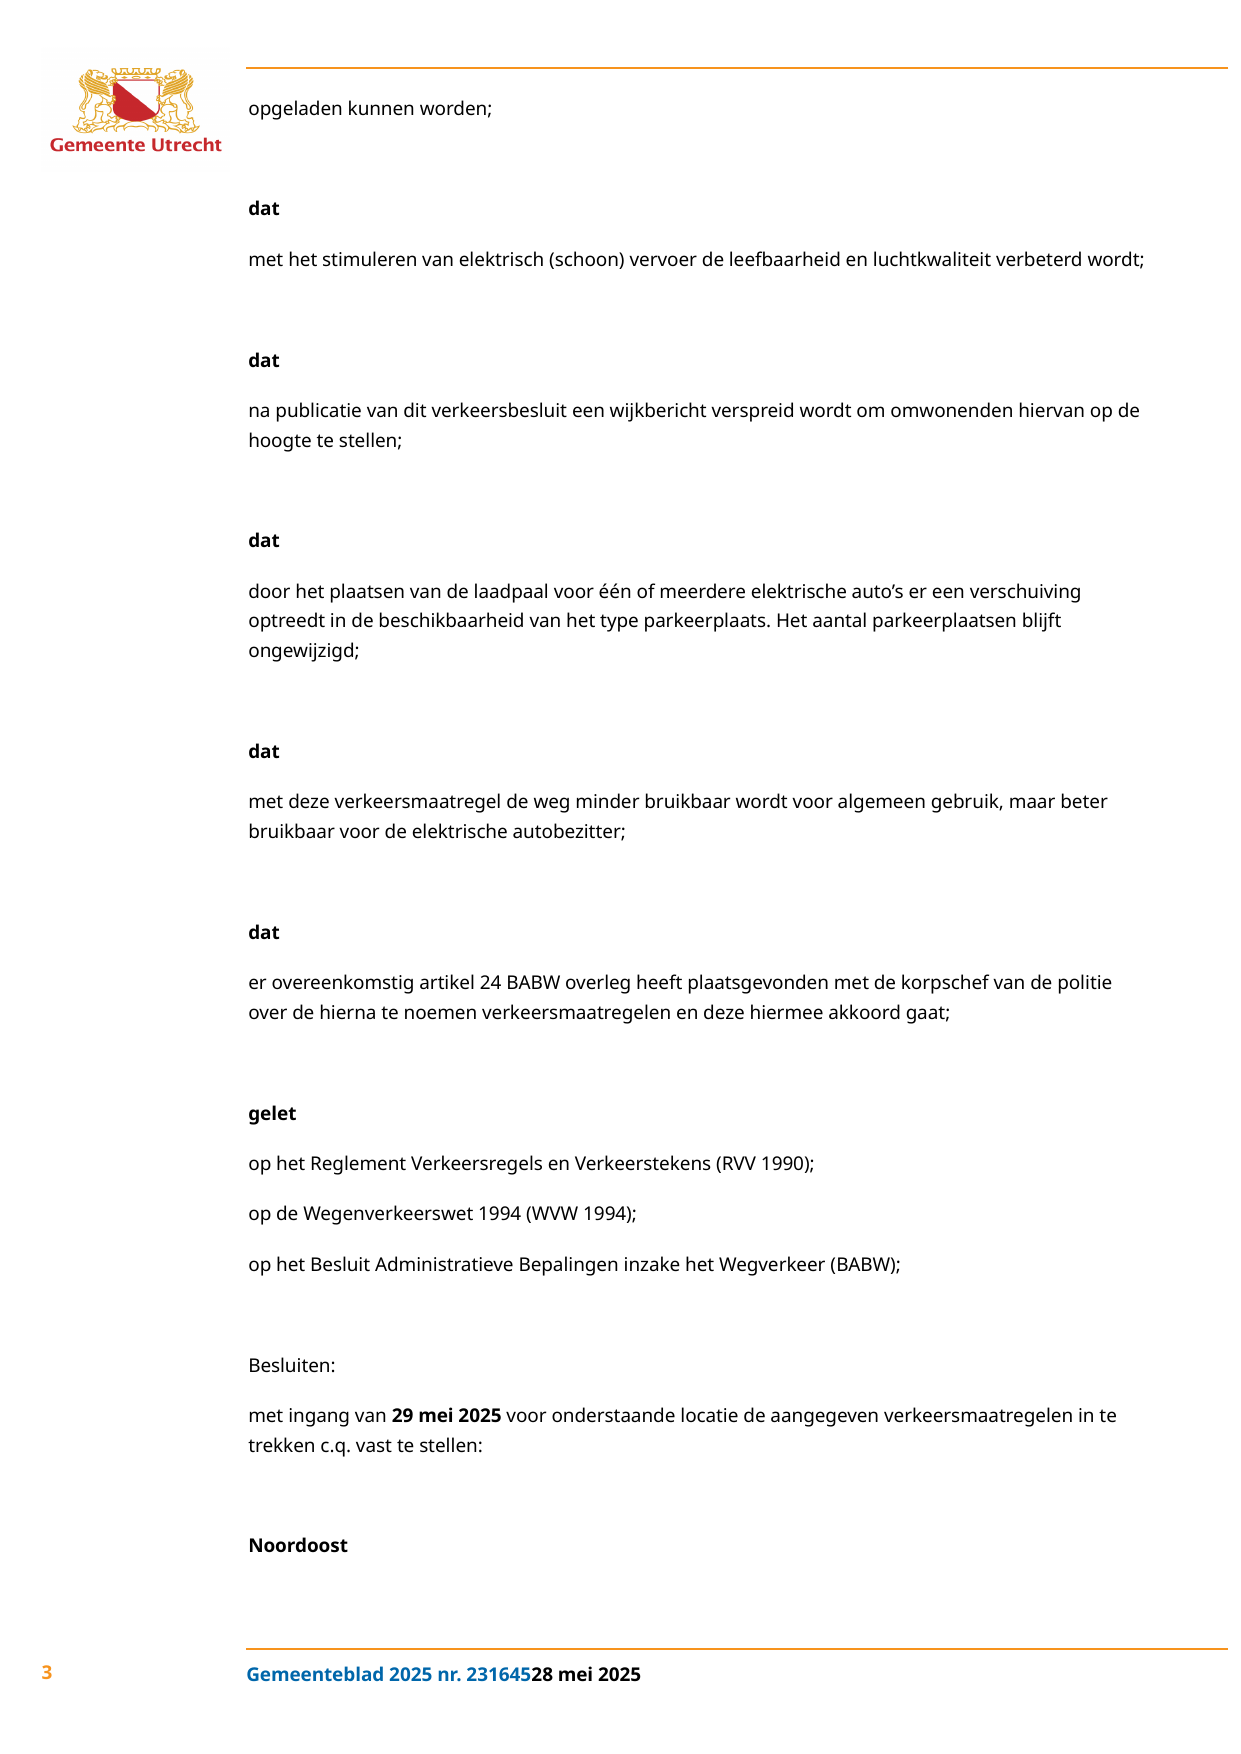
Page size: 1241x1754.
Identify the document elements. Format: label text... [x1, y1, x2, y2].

text dat [248, 196, 1152, 221]
text dat [248, 528, 1152, 553]
picture [41, 47, 231, 172]
text op het Besluit Administratieve Bepalingen inzake het Wegverkeer (BABW); [248, 1251, 1152, 1277]
text er overeenkomstig artikel 24 BABW overleg heeft plaatsgevonden met de korpschef van de politie over de hierna te noemen verkeersmaatregelen en deze hiermee akkoord gaat; [248, 969, 1152, 1025]
text Noordoost [248, 1533, 1152, 1558]
text door het plaatsen van de laadpaal voor één of meerdere elektrische auto’s er een verschuiving optreedt in de beschikbaarheid van het type parkeerplaats. Het aantal parkeerplaatsen blijft ongewijzigd; [248, 578, 1152, 663]
text op het Reglement Verkeersregels en Verkeerstekens (RVV 1990); [248, 1150, 1152, 1176]
text opgeladen kunnen worden; [248, 95, 1152, 121]
text met ingang van 29 mei 2025 voor onderstaande locatie de aangegeven verkeersmaatregelen in te trekken c.q. vast te stellen: [248, 1402, 1152, 1458]
text dat [248, 919, 1152, 945]
text met deze verkeersmaatregel de weg minder bruikbaar wordt voor algemeen gebruik, maar beter bruikbaar voor de elektrische autobezitter; [248, 788, 1152, 844]
text dat [248, 738, 1152, 764]
text dat [248, 347, 1152, 373]
text Besluiten: [248, 1352, 1152, 1378]
text na publicatie van dit verkeersbesluit een wijkbericht verspreid wordt om omwonenden hiervan op de hoogte te stellen; [248, 397, 1152, 453]
text gelet [248, 1100, 1152, 1126]
text op de Wegenverkeerswet 1994 (WVW 1994); [248, 1201, 1152, 1226]
text met het stimuleren van elektrisch (schoon) vervoer de leefbaarheid en luchtkwaliteit verbeterd wordt; [248, 246, 1152, 272]
